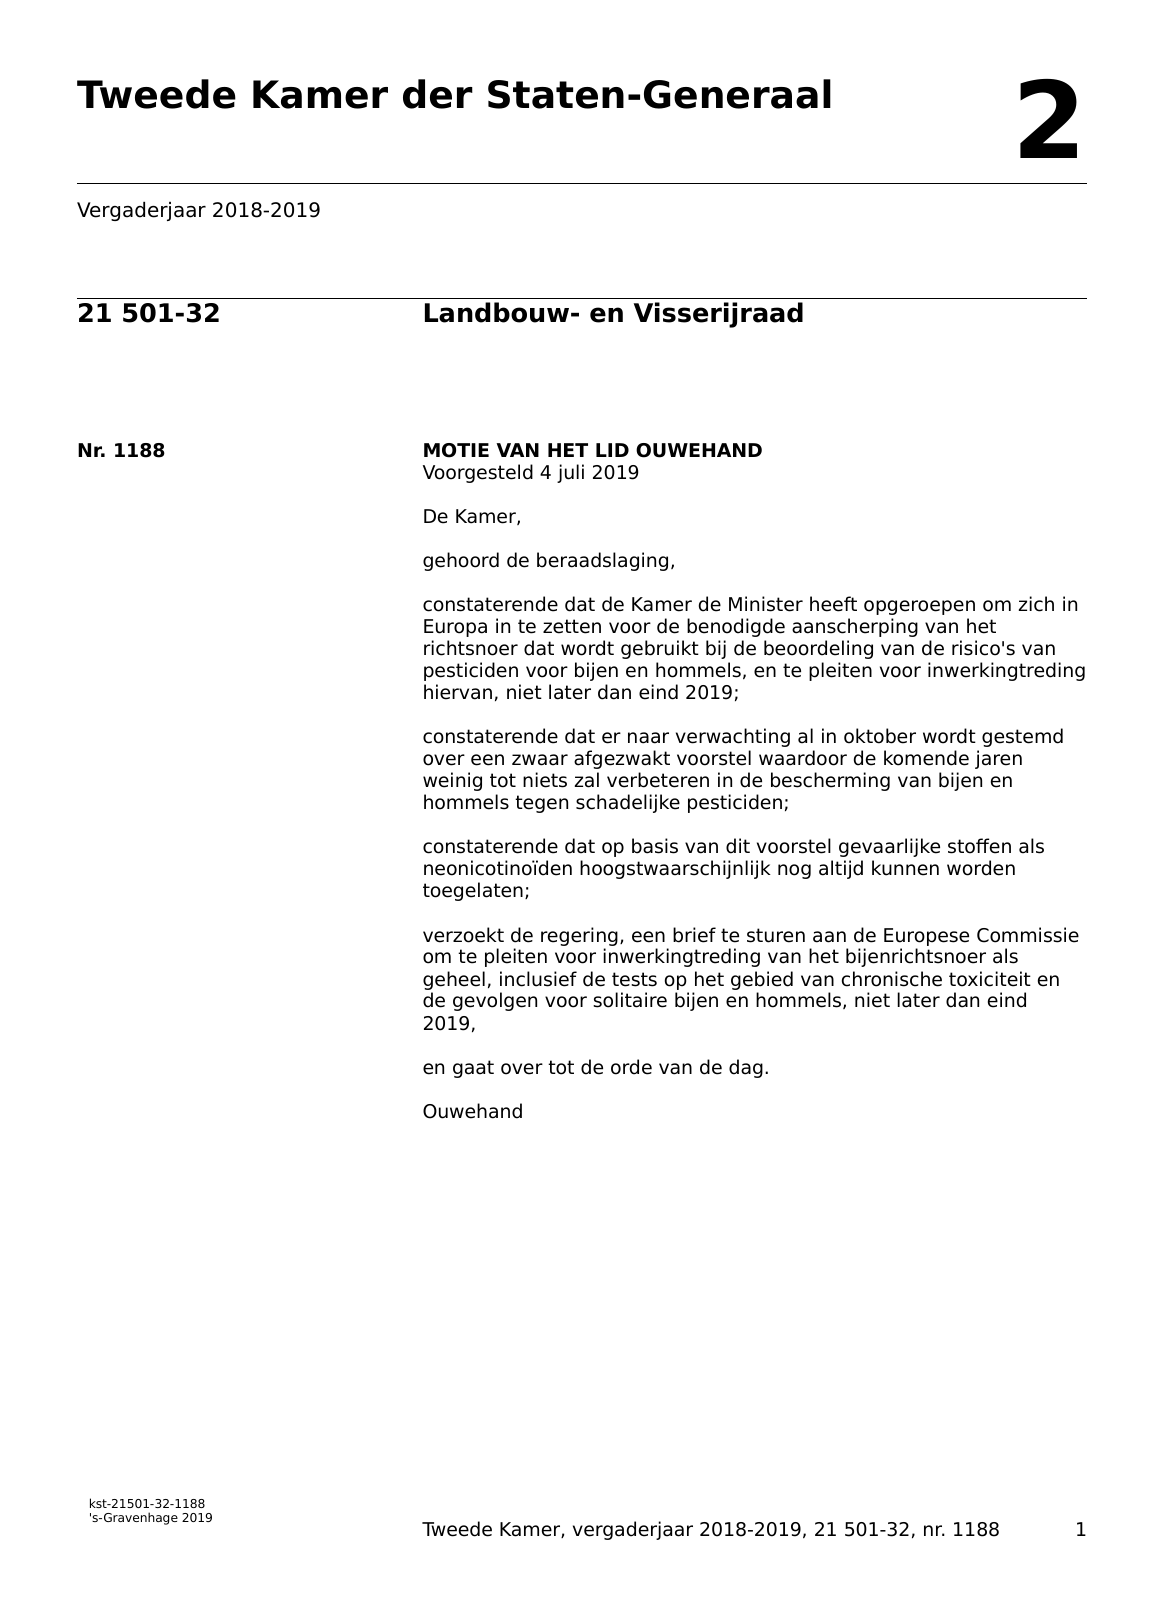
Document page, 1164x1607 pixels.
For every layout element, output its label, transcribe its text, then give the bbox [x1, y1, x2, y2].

text De Kamer, [422, 506, 1087, 528]
subtitle Nr. 1188 MOTIE VAN HET LID OUWEHAND [77, 440, 1087, 462]
table_header Tweede Kamer der Staten-Generaal [77, 59, 886, 183]
subtitle 21 501-32 Landbouw- en Visserijraad [77, 299, 1087, 329]
text constaterende dat op basis van dit voorstel gevaarlijke stoffen als neonicotinoïden hoogstwaarschijnlijk nog altijd kunnen worden toegelaten; [422, 836, 1087, 902]
text gehoord de beraadslaging, [422, 550, 1087, 572]
text en gaat over tot de orde van de dag. [422, 1057, 1087, 1078]
text constaterende dat de Kamer de Minister heeft opgeroepen om zich in Europa in te zetten voor de benodigde aanscherping van het richtsnoer dat wordt gebruikt bij de beoordeling van de risico's van pesticiden voor bijen en hommels, en te pleiten voor inwerkingtreding hiervan, niet later dan eind 2019; [422, 594, 1087, 704]
text kst-21501-32-1188 [88, 1497, 323, 1511]
table_header 2 [886, 59, 1087, 183]
table_cell Vergaderjaar 2018-2019 [77, 184, 1087, 298]
text 's-Gravenhage 2019 [88, 1511, 323, 1525]
text verzoekt de regering, een brief te sturen aan de Europese Commissie om te pleiten voor inwerkingtreding van het bijenrichtsnoer als geheel, inclusief de tests op het gebied van chronische toxiciteit en de gevolgen voor solitaire bijen en hommels, niet later dan eind 2019, [422, 924, 1087, 1034]
text constaterende dat er naar verwachting al in oktober wordt gestemd over een zwaar afgezwakt voorstel waardoor de komende jaren weinig tot niets zal verbeteren in de bescherming van bijen en hommels tegen schadelijke pesticiden; [422, 726, 1087, 814]
text Voorgesteld 4 juli 2019 [422, 462, 1087, 484]
text Ouwehand [422, 1101, 1087, 1123]
